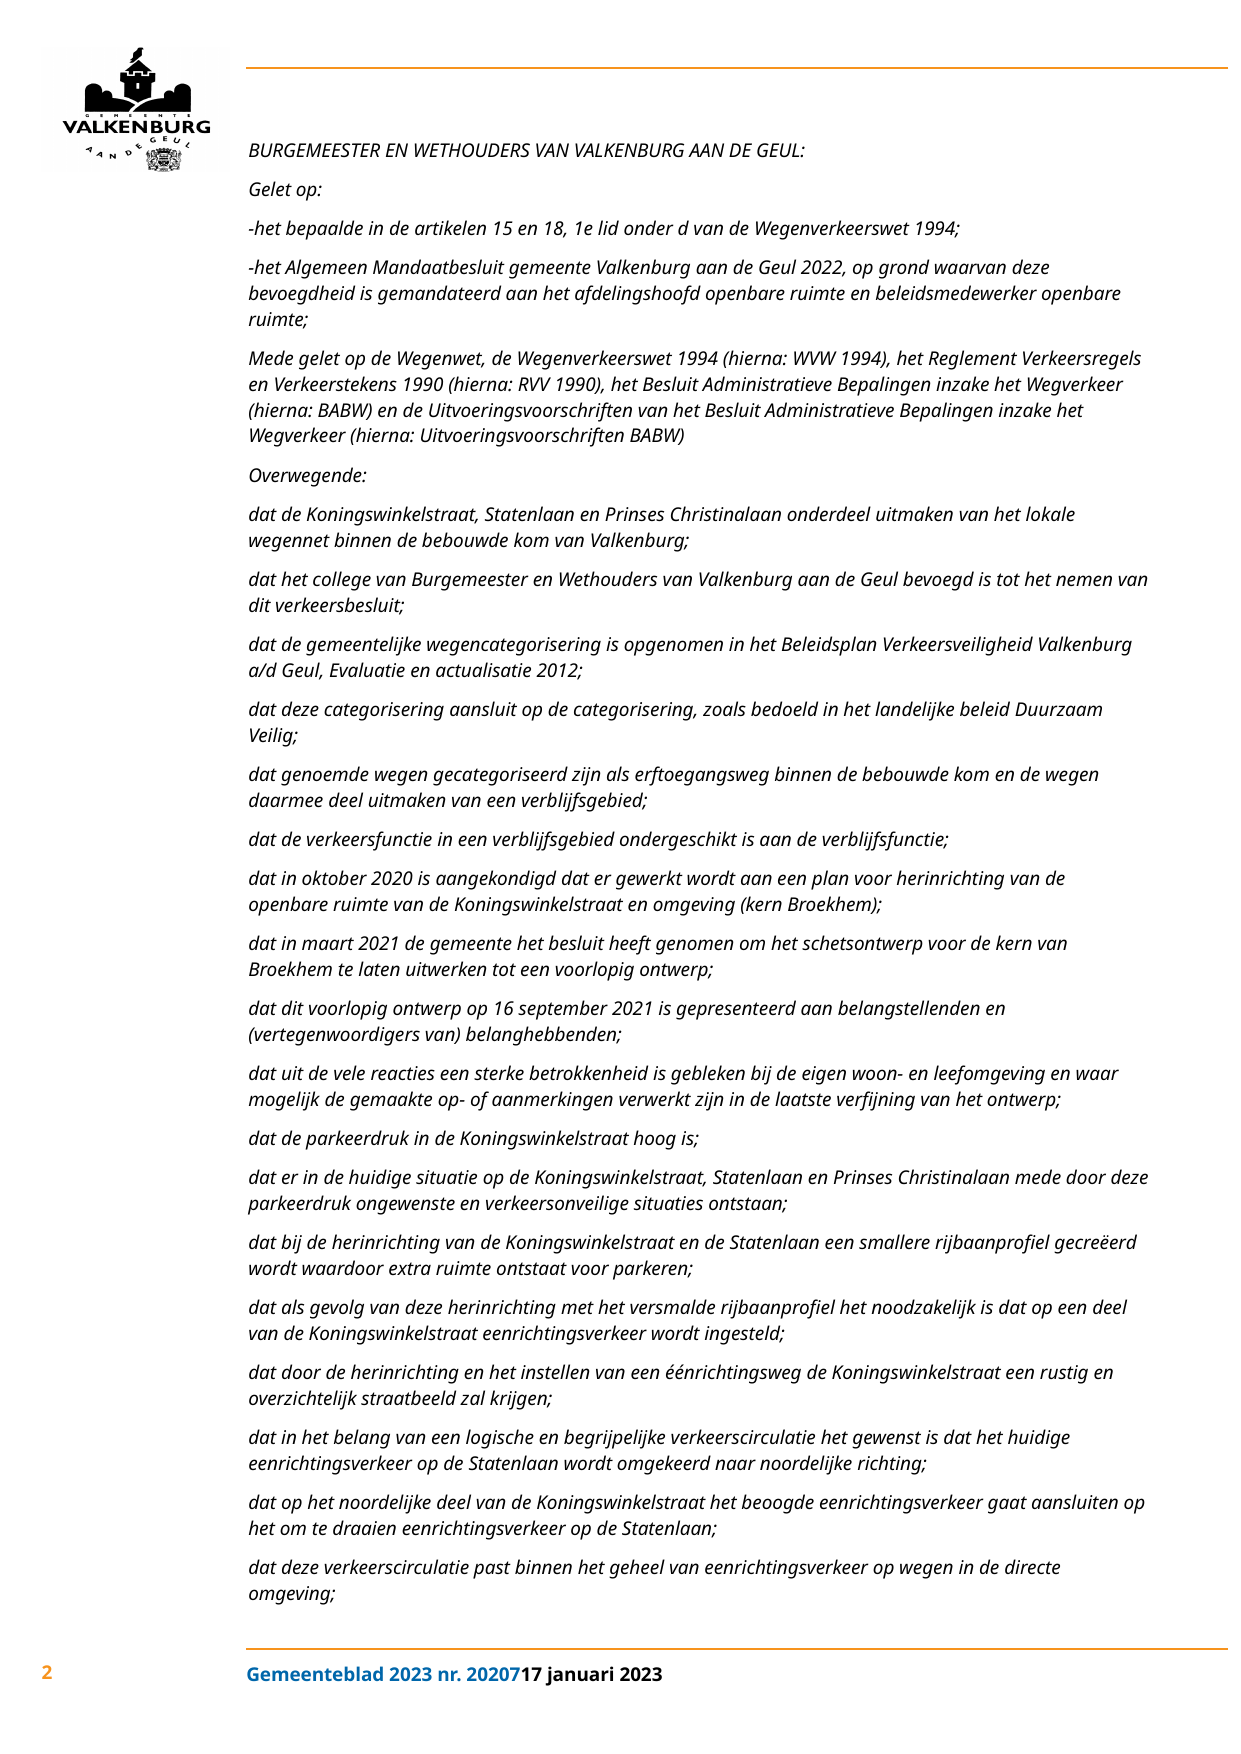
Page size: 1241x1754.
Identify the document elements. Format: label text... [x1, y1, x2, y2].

text dat deze verkeerscirculatie past binnen het geheel van eenrichtingsverkeer op wegen in de directe omgeving; [248, 1554, 1152, 1606]
text dat in maart 2021 de gemeente het besluit heeft genomen om het schetsontwerp voor de kern van Broekhem te laten uitwerken tot een voorlopig ontwerp; [248, 930, 1152, 982]
text dat op het noordelijke deel van de Koningswinkelstraat het beoogde eenrichtingsverkeer gaat aansluiten op het om te draaien eenrichtingsverkeer op de Statenlaan; [248, 1489, 1152, 1541]
text Mede gelet op de Wegenwet, de Wegenverkeerswet 1994 (hierna: WVW 1994), het Reglement Verkeersregels en Verkeerstekens 1990 (hierna: RVV 1990), het Besluit Administratieve Bepalingen inzake het Wegverkeer (hierna: BABW) en de Uitvoeringsvoorschriften van het Besluit Administratieve Bepalingen inzake het Wegverkeer (hierna: Uitvoeringsvoorschriften BABW) [248, 345, 1152, 448]
text dat er in de huidige situatie op de Koningswinkelstraat, Statenlaan en Prinses Christinalaan mede door deze parkeerdruk ongewenste en verkeersonveilige situaties ontstaan; [248, 1164, 1152, 1216]
text dat deze categorisering aansluit op de categorisering, zoals bedoeld in het landelijke beleid Duurzaam Veilig; [248, 696, 1152, 747]
text -het bepaalde in de artikelen 15 en 18, 1e lid onder d van de Wegenverkeerswet 1994; [248, 215, 1152, 241]
text BURGEMEESTER EN WETHOUDERS VAN VALKENBURG AAN DE GEUL: [248, 137, 1152, 162]
text dat de verkeersfunctie in een verblijfsgebied ondergeschikt is aan de verblijfsfunctie; [248, 826, 1152, 852]
text dat de gemeentelijke wegencategorisering is opgenomen in het Beleidsplan Verkeersveiligheid Valkenburg a/d Geul, Evaluatie en actualisatie 2012; [248, 631, 1152, 682]
text dat in het belang van een logische en begrijpelijke verkeerscirculatie het gewenst is dat het huidige eenrichtingsverkeer op de Statenlaan wordt omgekeerd naar noordelijke richting; [248, 1424, 1152, 1476]
text dat in oktober 2020 is aangekondigd dat er gewerkt wordt aan een plan voor herinrichting van de openbare ruimte van de Koningswinkelstraat en omgeving (kern Broekhem); [248, 865, 1152, 917]
text dat bij de herinrichting van de Koningswinkelstraat en de Statenlaan een smallere rijbaanprofiel gecreëerd wordt waardoor extra ruimte ontstaat voor parkeren; [248, 1229, 1152, 1281]
text dat als gevolg van deze herinrichting met het versmalde rijbaanprofiel het noodzakelijk is dat op een deel van de Koningswinkelstraat eenrichtingsverkeer wordt ingesteld; [248, 1294, 1152, 1346]
text dat dit voorlopig ontwerp op 16 september 2021 is gepresenteerd aan belangstellenden en (vertegenwoordigers van) belanghebbenden; [248, 995, 1152, 1047]
text Gelet op: [248, 176, 1152, 202]
picture [41, 47, 231, 172]
text dat genoemde wegen gecategoriseerd zijn als erftoegangsweg binnen de bebouwde kom en de wegen daarmee deel uitmaken van een verblijfsgebied; [248, 761, 1152, 812]
text dat de Koningswinkelstraat, Statenlaan en Prinses Christinalaan onderdeel uitmaken van het lokale wegennet binnen de bebouwde kom van Valkenburg; [248, 501, 1152, 552]
text -het Algemeen Mandaatbesluit gemeente Valkenburg aan de Geul 2022, op grond waarvan deze bevoegdheid is gemandateerd aan het afdelingshoofd openbare ruimte en beleidsmedewerker openbare ruimte; [248, 254, 1152, 332]
text dat het college van Burgemeester en Wethouders van Valkenburg aan de Geul bevoegd is tot het nemen van dit verkeersbesluit; [248, 566, 1152, 617]
text dat door de herinrichting en het instellen van een éénrichtingsweg de Koningswinkelstraat een rustig en overzichtelijk straatbeeld zal krijgen; [248, 1359, 1152, 1411]
text dat de parkeerdruk in de Koningswinkelstraat hoog is; [248, 1125, 1152, 1151]
text dat uit de vele reacties een sterke betrokkenheid is gebleken bij de eigen woon- en leefomgeving en waar mogelijk de gemaakte op- of aanmerkingen verwerkt zijn in de laatste verfijning van het ontwerp; [248, 1060, 1152, 1112]
text Overwegende: [248, 462, 1152, 487]
